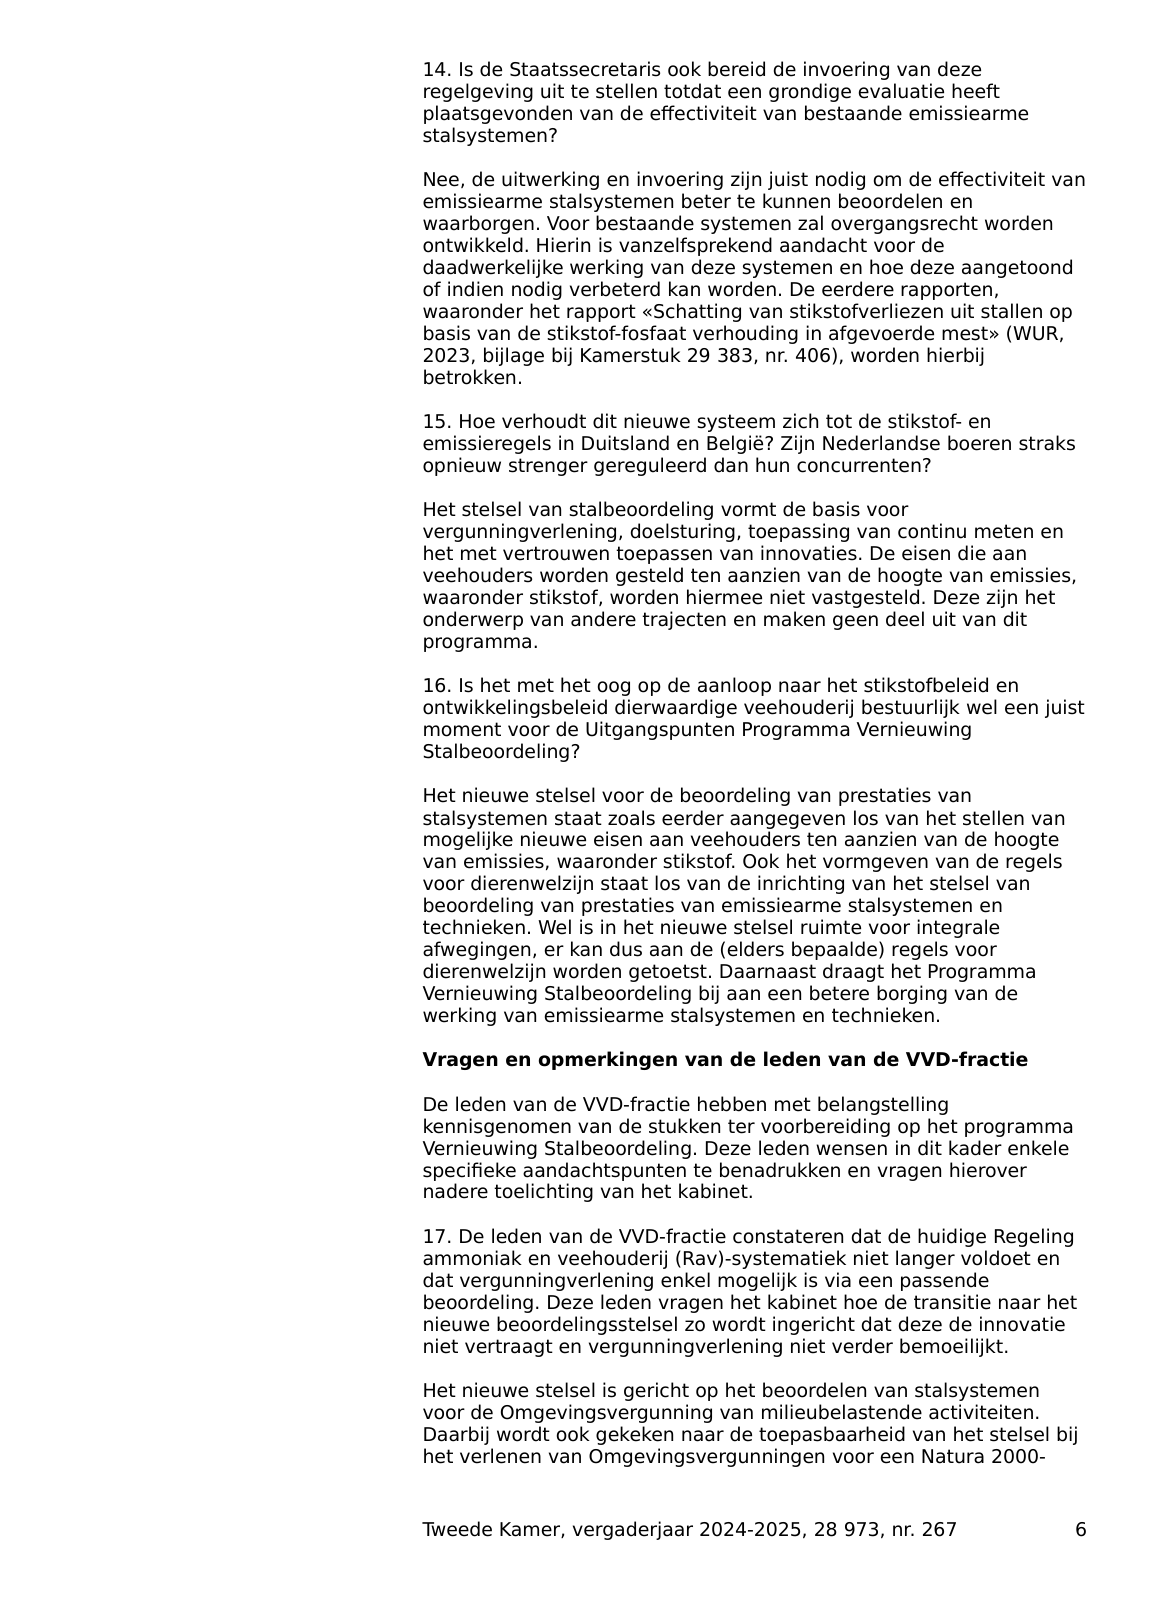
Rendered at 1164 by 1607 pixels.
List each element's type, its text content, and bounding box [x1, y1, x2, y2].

text 15. Hoe verhoudt dit nieuwe systeem zich tot de stikstof- en emissieregels in Duitsland en België? Zijn Nederlandse boeren straks opnieuw strenger gereguleerd dan hun concurrenten? [422, 411, 1087, 477]
text Het nieuwe stelsel is gericht op het beoordelen van stalsystemen voor de Omgevingsvergunning van milieubelastende activiteiten. Daarbij wordt ook gekeken naar de toepasbaarheid van het stelsel bij het verlenen van Omgevingsvergunningen voor een Natura 2000- [422, 1380, 1087, 1468]
text De leden van de VVD-fractie hebben met belangstelling kennisgenomen van de stukken ter voorbereiding op het programma Vernieuwing Stalbeoordeling. Deze leden wensen in dit kader enkele specifieke aandachtspunten te benadrukken en vragen hierover nadere toelichting van het kabinet. [422, 1093, 1087, 1203]
text 16. Is het met het oog op de aanloop naar het stikstofbeleid en ontwikkelingsbeleid dierwaardige veehouderij bestuurlijk wel een juist moment voor de Uitgangspunten Programma Vernieuwing Stalbeoordeling? [422, 675, 1087, 763]
text Het nieuwe stelsel voor de beoordeling van prestaties van stalsystemen staat zoals eerder aangegeven los van het stellen van mogelijke nieuwe eisen aan veehouders ten aanzien van de hoogte van emissies, waaronder stikstof. Ook het vormgeven van de regels voor dierenwelzijn staat los van de inrichting van het stelsel van beoordeling van prestaties van emissiearme stalsystemen en technieken. Wel is in het nieuwe stelsel ruimte voor integrale afwegingen, er kan dus aan de (elders bepaalde) regels voor dierenwelzijn worden getoetst. Daarnaast draagt het Programma Vernieuwing Stalbeoordeling bij aan een betere borging van de werking van emissiearme stalsystemen en technieken. [422, 785, 1087, 1027]
text 14. Is de Staatssecretaris ook bereid de invoering van deze regelgeving uit te stellen totdat een grondige evaluatie heeft plaatsgevonden van de effectiviteit van bestaande emissiearme stalsystemen? [422, 59, 1087, 147]
text 17. De leden van de VVD-fractie constateren dat de huidige Regeling ammoniak en veehouderij (Rav)-systematiek niet langer voldoet en dat vergunningverlening enkel mogelijk is via een passende beoordeling. Deze leden vragen het kabinet hoe de transitie naar het nieuwe beoordelingsstelsel zo wordt ingericht dat deze de innovatie niet vertraagt en vergunningverlening niet verder bemoeilijkt. [422, 1226, 1087, 1357]
text Nee, de uitwerking en invoering zijn juist nodig om de effectiviteit van emissiearme stalsystemen beter te kunnen beoordelen en waarborgen. Voor bestaande systemen zal overgangsrecht worden ontwikkeld. Hierin is vanzelfsprekend aandacht voor de daadwerkelijke werking van deze systemen en hoe deze aangetoond of indien nodig verbeterd kan worden. De eerdere rapporten, waaronder het rapport «Schatting van stikstofverliezen uit stallen op basis van de stikstof-fosfaat verhouding in afgevoerde mest» (WUR, 2023, bijlage bij Kamerstuk 29 383, nr. 406), worden hierbij betrokken. [422, 169, 1087, 389]
subtitle Vragen en opmerkingen van de leden van de VVD-fractie [422, 1049, 1087, 1071]
text Het stelsel van stalbeoordeling vormt de basis voor vergunningverlening, doelsturing, toepassing van continu meten en het met vertrouwen toepassen van innovaties. De eisen die aan veehouders worden gesteld ten aanzien van de hoogte van emissies, waaronder stikstof, worden hiermee niet vastgesteld. Deze zijn het onderwerp van andere trajecten en maken geen deel uit van dit programma. [422, 499, 1087, 653]
